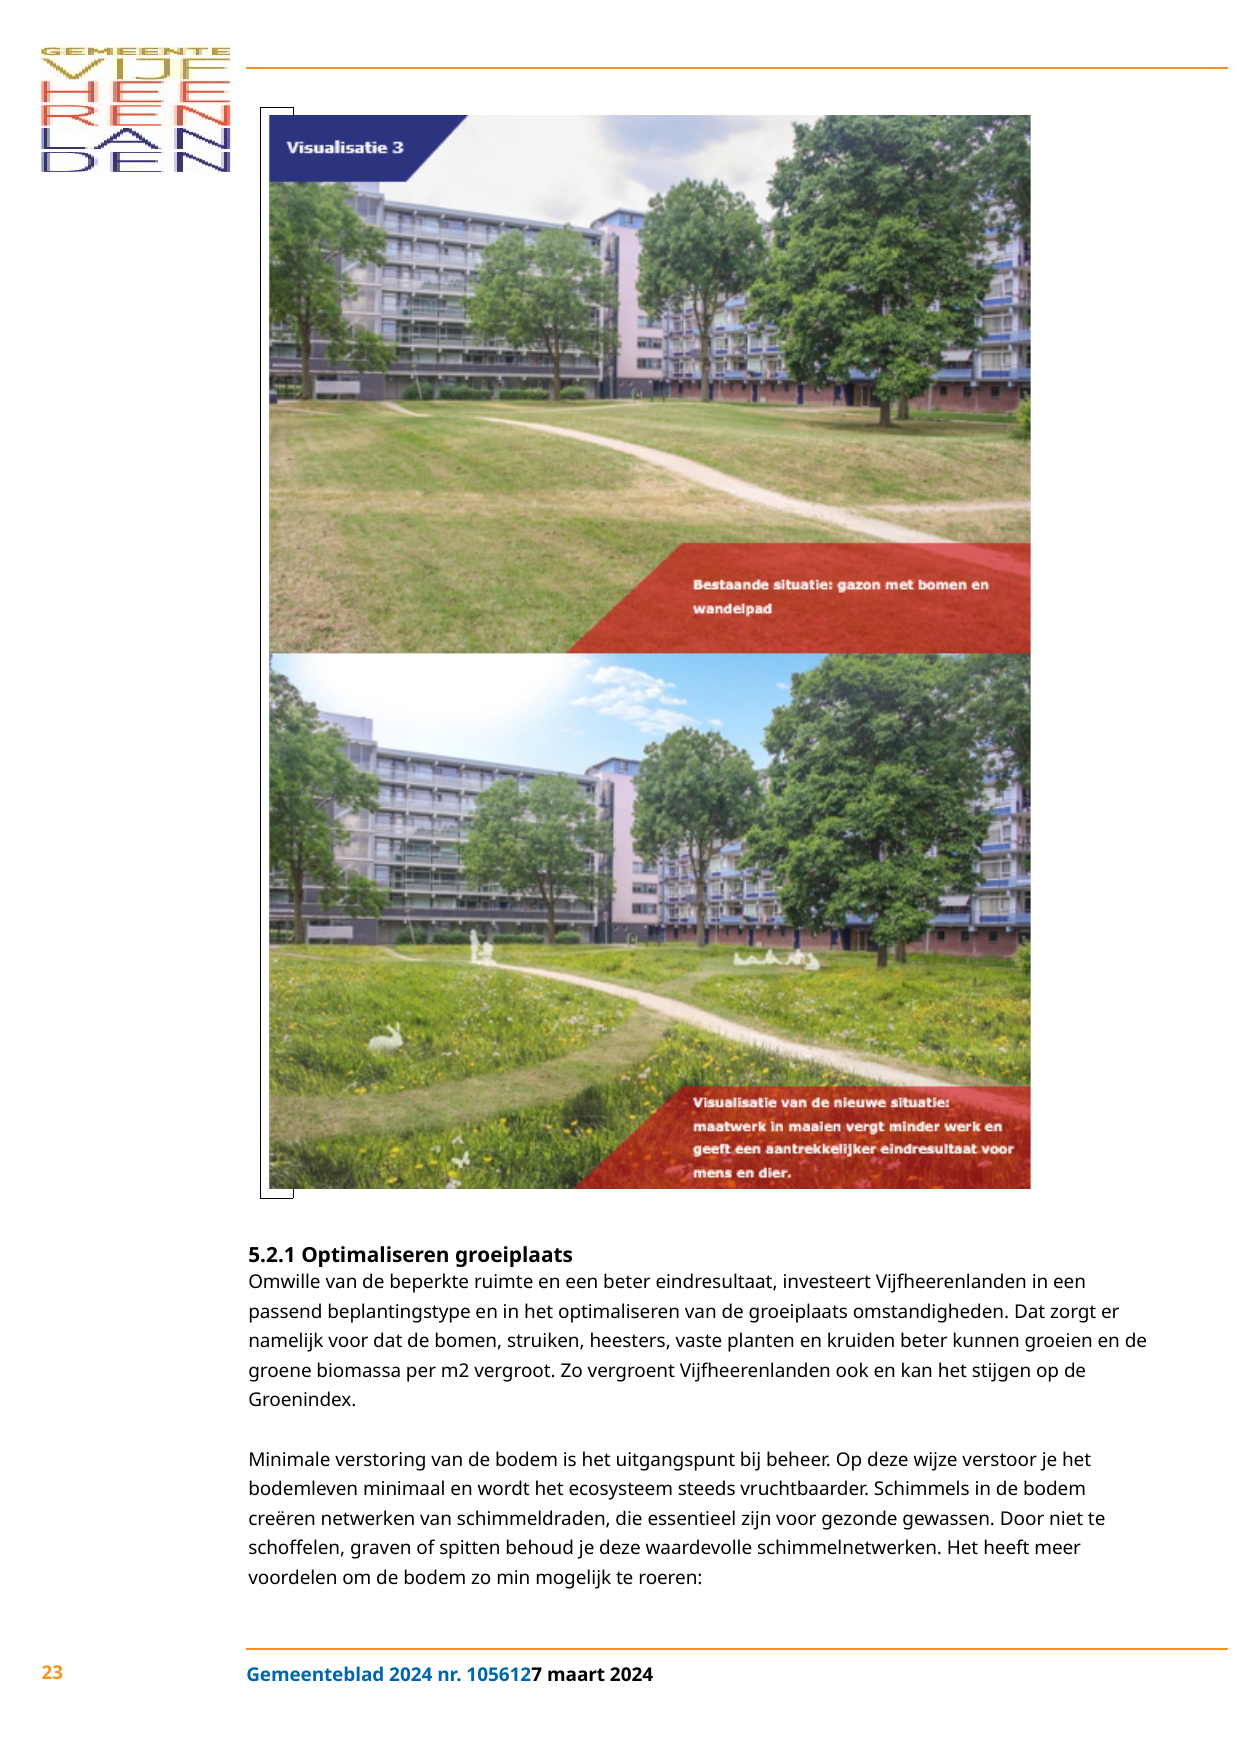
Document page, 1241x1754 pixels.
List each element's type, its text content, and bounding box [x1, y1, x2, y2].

text Minimale verstoring van de bodem is het uitgangspunt bij beheer. Op deze wijze verstoor je het bodemleven minimaal en wordt het ecosysteem steeds vruchtbaarder. Schimmels in de bodem creëren netwerken van schimmeldraden, die essentieel zijn voor gezonde gewassen. Door niet te schoffelen, graven of spitten behoud je deze waardevolle schimmelnetwerken. Het heeft meer voordelen om de bodem zo min mogelijk te roeren: [248, 1446, 1152, 1590]
picture [41, 47, 231, 172]
picture [268, 115, 1031, 1189]
text Omwille van de beperkte ruimte en een beter eindresultaat, investeert Vijfheerenlanden in een passend beplantingstype en in het optimaliseren van de groeiplaats omstandigheden. Dat zorgt er namelijk voor dat de bomen, struiken, heesters, vaste planten en kruiden beter kunnen groeien en de groene biomassa per m2 vergroot. Zo vergroent Vijfheerenlanden ook en kan het stijgen op de Groenindex. [248, 1268, 1152, 1412]
text 5.2.1 Optimaliseren groeiplaats [248, 1240, 1152, 1268]
